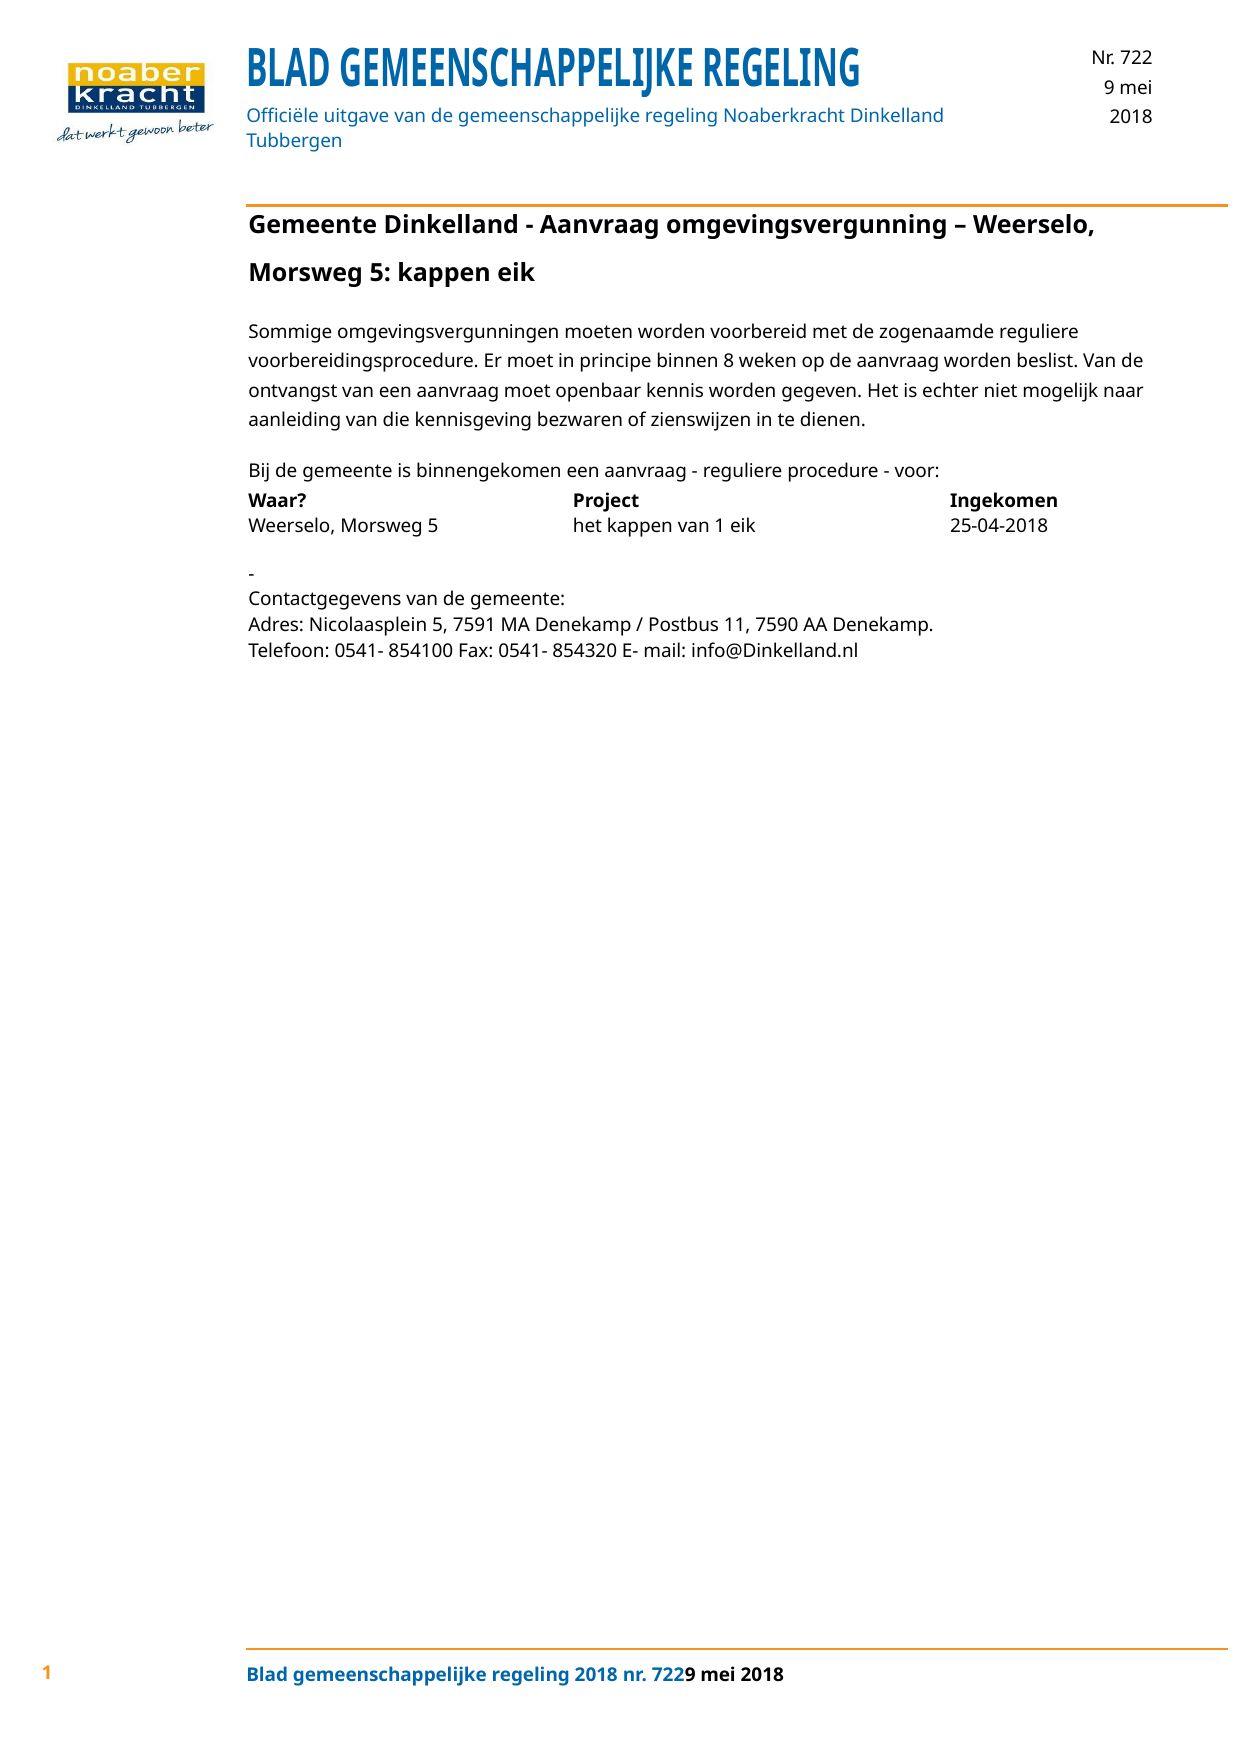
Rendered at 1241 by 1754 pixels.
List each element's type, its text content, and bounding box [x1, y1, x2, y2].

table_cell Weerselo, Morsweg 5 [248, 513, 573, 538]
table_header Project [573, 487, 950, 512]
picture [41, 47, 231, 172]
text Gemeente Dinkelland - Aanvraag omgevingsvergunning – Weerselo, Morsweg 5: kappen eik [248, 207, 1152, 288]
table_cell 25-04-2018 [950, 513, 1152, 538]
text Adres: Nicolaasplein 5, 7591 MA Denekamp / Postbus 11, 7590 AA Denekamp. [248, 611, 1152, 637]
text Contactgegevens van de gemeente: [248, 585, 1152, 611]
table_cell het kappen van 1 eik [573, 513, 950, 538]
text - [248, 560, 1152, 585]
text Bij de gemeente is binnengekomen een aanvraag - reguliere procedure - voor: [248, 457, 1152, 483]
table_header Ingekomen [950, 487, 1152, 512]
text Sommige omgevingsvergunningen moeten worden voorbereid met de zogenaamde reguliere voorbereidingsprocedure. Er moet in principe binnen 8 weken op de aanvraag worden beslist. Van de ontvangst van een aanvraag moet openbaar kennis worden gegeven. Het is echter niet mogelijk naar aanleiding van die kennisgeving bezwaren of zienswijzen in te dienen. [248, 318, 1152, 432]
text Telefoon: 0541- 854100 Fax: 0541- 854320 E- mail: info@Dinkelland.nl [248, 637, 1152, 663]
table_header Waar? [248, 487, 573, 512]
